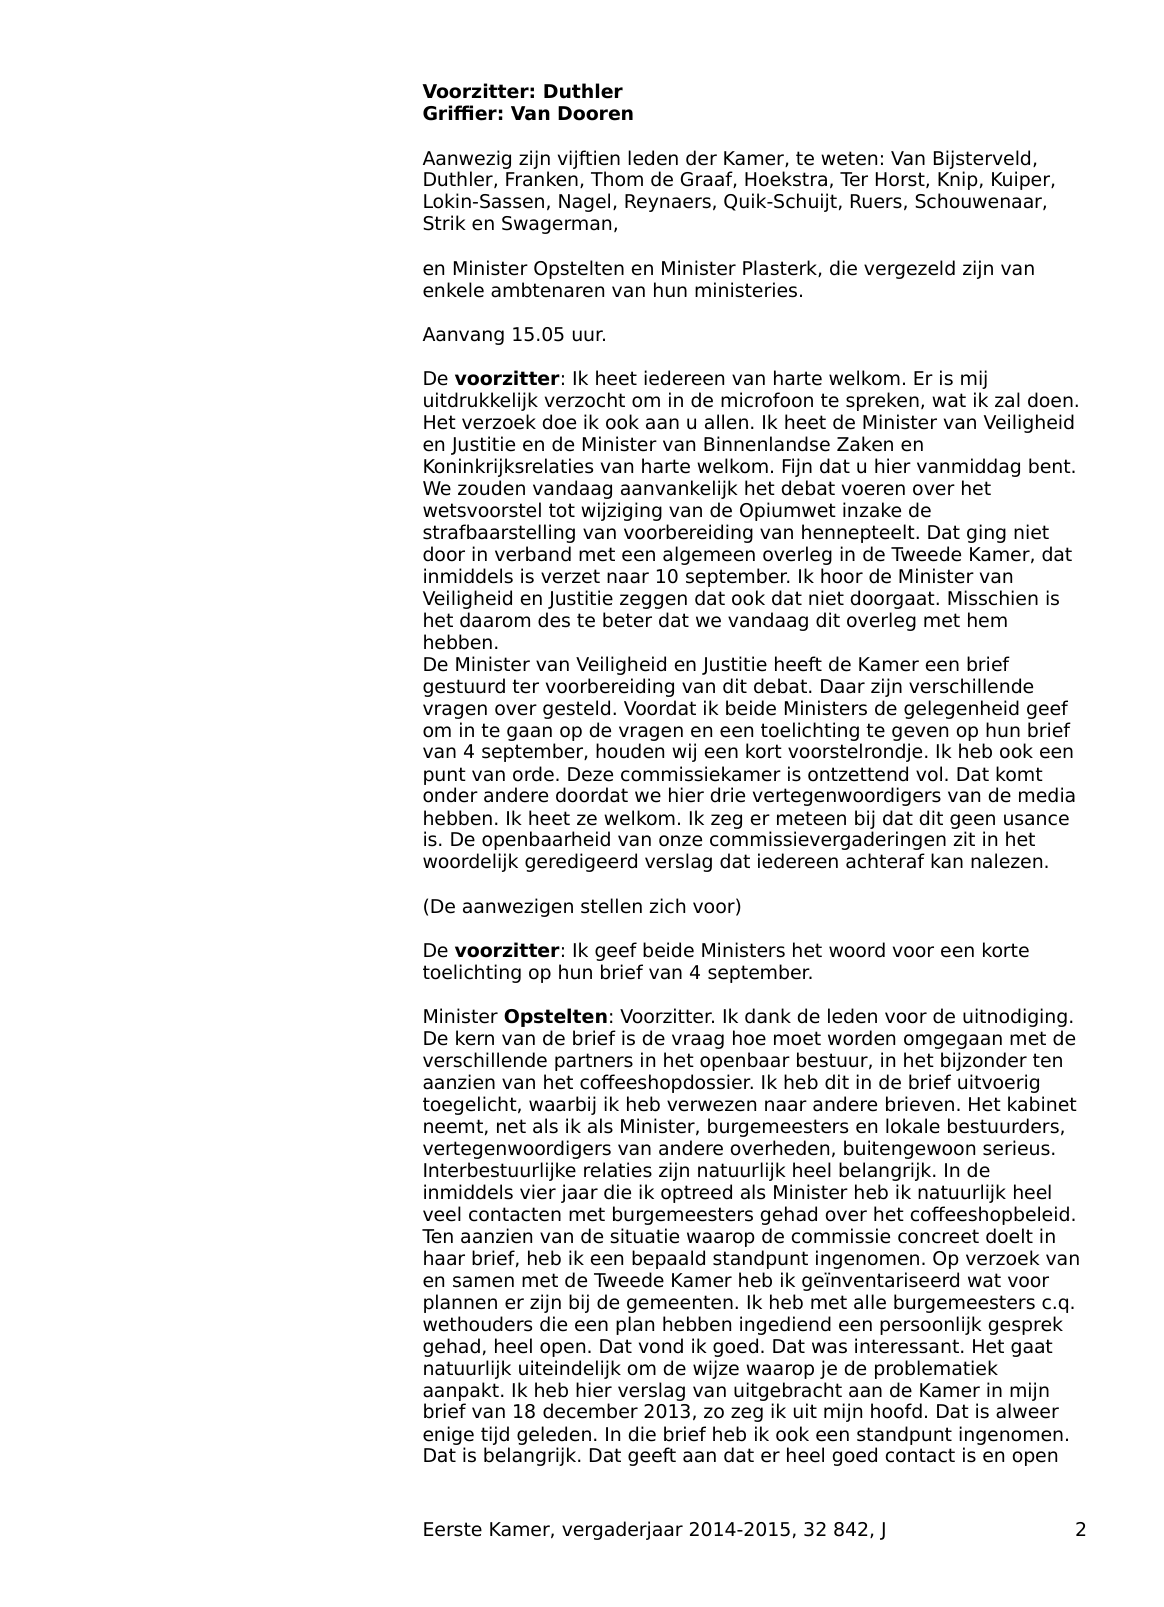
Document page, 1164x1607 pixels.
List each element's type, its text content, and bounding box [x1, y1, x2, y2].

text De voorzitter: Ik heet iedereen van harte welkom. Er is mij uitdrukkelijk verzocht om in de microfoon te spreken, wat ik zal doen. Het verzoek doe ik ook aan u allen. Ik heet de Minister van Veiligheid en Justitie en de Minister van Binnenlandse Zaken en Koninkrijksrelaties van harte welkom. Fijn dat u hier vanmiddag bent. We zouden vandaag aanvankelijk het debat voeren over het wetsvoorstel tot wijziging van de Opiumwet inzake de strafbaarstelling van voorbereiding van hennepteelt. Dat ging niet door in verband met een algemeen overleg in de Tweede Kamer, dat inmiddels is verzet naar 10 september. Ik hoor de Minister van Veiligheid en Justitie zeggen dat ook dat niet doorgaat. Misschien is het daarom des te beter dat we vandaag dit overleg met hem hebben. [422, 368, 1087, 653]
text Ten aanzien van de situatie waarop de commissie concreet doelt in haar brief, heb ik een bepaald standpunt ingenomen. Op verzoek van en samen met de Tweede Kamer heb ik geïnventariseerd wat voor plannen er zijn bij de gemeenten. Ik heb met alle burgemeesters c.q. wethouders die een plan hebben ingediend een persoonlijk gesprek gehad, heel open. Dat vond ik goed. Dat was interessant. Het gaat natuurlijk uiteindelijk om de wijze waarop je de problematiek aanpakt. Ik heb hier verslag van uitgebracht aan de Kamer in mijn brief van 18 december 2013, zo zeg ik uit mijn hoofd. Dat is alweer enige tijd geleden. In die brief heb ik ook een standpunt ingenomen. Dat is belangrijk. Dat geeft aan dat er heel goed contact is en open [422, 1226, 1087, 1467]
text Minister Opstelten: Voorzitter. Ik dank de leden voor de uitnodiging. De kern van de brief is de vraag hoe moet worden omgegaan met de verschillende partners in het openbaar bestuur, in het bijzonder ten aanzien van het coffeeshopdossier. Ik heb dit in de brief uitvoerig toegelicht, waarbij ik heb verwezen naar andere brieven. Het kabinet neemt, net als ik als Minister, burgemeesters en lokale bestuurders, vertegenwoordigers van andere overheden, buitengewoon serieus. Interbestuurlijke relaties zijn natuurlijk heel belangrijk. In de inmiddels vier jaar die ik optreed als Minister heb ik natuurlijk heel veel contacten met burgemeesters gehad over het coffeeshopbeleid. [422, 1006, 1087, 1226]
text (De aanwezigen stellen zich voor) [422, 896, 1087, 917]
text De Minister van Veiligheid en Justitie heeft de Kamer een brief gestuurd ter voorbereiding van dit debat. Daar zijn verschillende vragen over gesteld. Voordat ik beide Ministers de gelegenheid geef om in te gaan op de vragen en een toelichting te geven op hun brief van 4 september, houden wij een kort voorstelrondje. Ik heb ook een punt van orde. Deze commissiekamer is ontzettend vol. Dat komt onder andere doordat we hier drie vertegenwoordigers van de media hebben. Ik heet ze welkom. Ik zeg er meteen bij dat dit geen usance is. De openbaarheid van onze commissievergaderingen zit in het woordelijk geredigeerd verslag dat iedereen achteraf kan nalezen. [422, 653, 1087, 873]
text Aanvang 15.05 uur. [422, 324, 1087, 346]
text Voorzitter: Duthler [422, 81, 1087, 103]
text en Minister Opstelten en Minister Plasterk, die vergezeld zijn van enkele ambtenaren van hun ministeries. [422, 257, 1087, 301]
text Aanwezig zijn vijftien leden der Kamer, te weten: Van Bijsterveld, Duthler, Franken, Thom de Graaf, Hoekstra, Ter Horst, Knip, Kuiper, Lokin-Sassen, Nagel, Reynaers, Quik-Schuijt, Ruers, Schouwenaar, Strik en Swagerman, [422, 147, 1087, 235]
text De voorzitter: Ik geef beide Ministers het woord voor een korte toelichting op hun brief van 4 september. [422, 940, 1087, 984]
text Griffier: Van Dooren [422, 103, 1087, 125]
